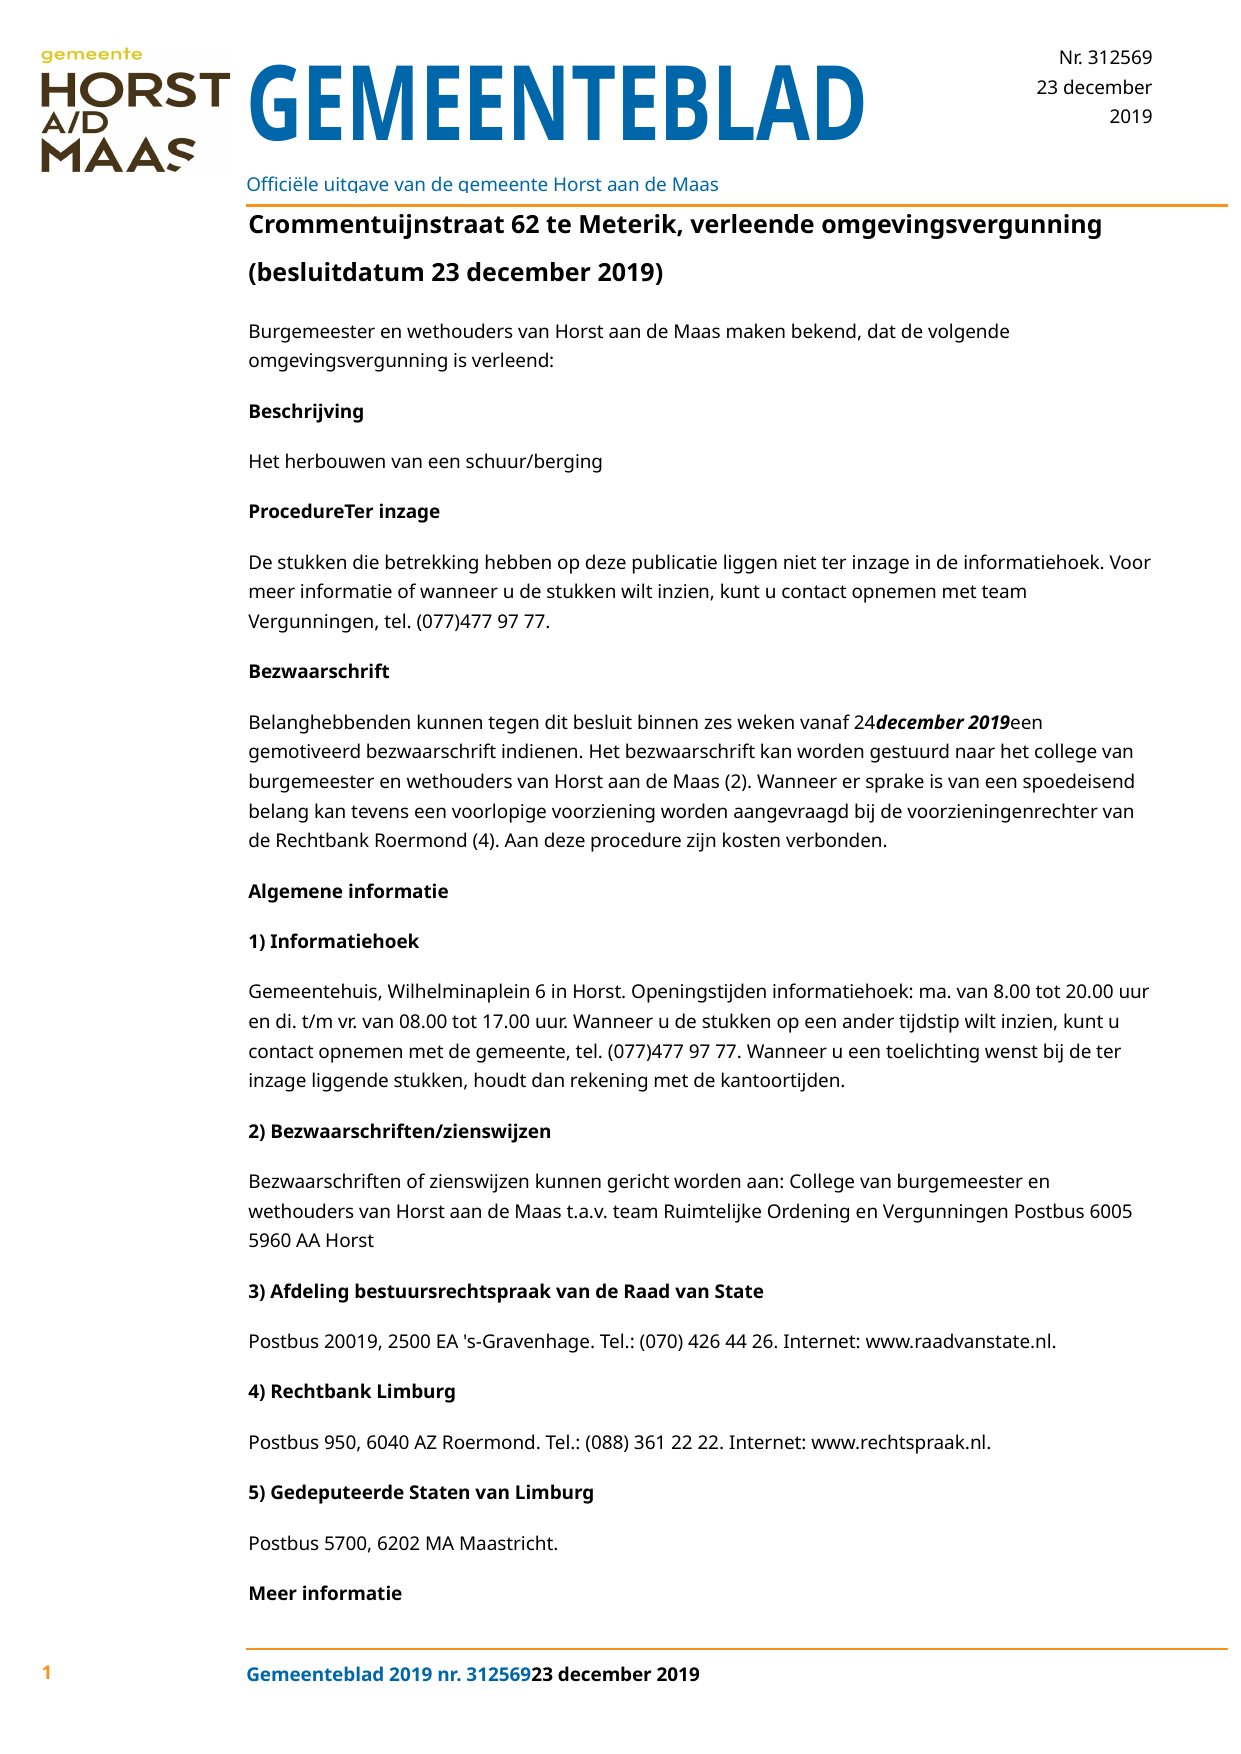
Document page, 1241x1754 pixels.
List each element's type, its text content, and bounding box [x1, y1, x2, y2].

text Postbus 950, 6040 AZ Roermond. Tel.: (088) 361 22 22. Internet: www.rechtspraak.nl. [248, 1429, 1152, 1455]
text Bezwaarschrift [248, 659, 1152, 684]
text Postbus 5700, 6202 MA Maastricht. [248, 1530, 1152, 1556]
text Meer informatie [248, 1580, 1152, 1606]
text 2) Bezwaarschriften/zienswijzen [248, 1118, 1152, 1144]
text 4) Rechtbank Limburg [248, 1379, 1152, 1404]
picture [41, 47, 231, 172]
text 5) Gedeputeerde Staten van Limburg [248, 1479, 1152, 1505]
text De stukken die betrekking hebben op deze publicatie liggen niet ter inzage in de informatiehoek. Voor meer informatie of wanneer u de stukken wilt inzien, kunt u contact opnemen met team Vergunningen, tel. (077)477 97 77. [248, 549, 1152, 634]
text Belanghebbenden kunnen tegen dit besluit binnen zes weken vanaf 24december 2019een gemotiveerd bezwaarschrift indienen. Het bezwaarschrift kan worden gestuurd naar het college van burgemeester en wethouders van Horst aan de Maas (2). Wanneer er sprake is van een spoedeisend belang kan tevens een voorlopige voorziening worden aangevraagd bij de voorzieningenrechter van de Rechtbank Roermond (4). Aan deze procedure zijn kosten verbonden. [248, 709, 1152, 853]
text Beschrijving [248, 398, 1152, 424]
text Crommentuijnstraat 62 te Meterik, verleende omgevingsvergunning (besluitdatum 23 december 2019) [248, 207, 1152, 288]
text Gemeentehuis, Wilhelminaplein 6 in Horst. Openingstijden informatiehoek: ma. van 8.00 tot 20.00 uur en di. t/m vr. van 08.00 tot 17.00 uur. Wanneer u de stukken op een ander tijdstip wilt inzien, kunt u contact opnemen met de gemeente, tel. (077)477 97 77. Wanneer u een toelichting wenst bij de ter inzage liggende stukken, houdt dan rekening met de kantoortijden. [248, 979, 1152, 1093]
text ProcedureTer inzage [248, 499, 1152, 524]
text 1) Informatiehoek [248, 928, 1152, 954]
text Algemene informatie [248, 878, 1152, 904]
text Het herbouwen van een schuur/berging [248, 448, 1152, 474]
text Bezwaarschriften of zienswijzen kunnen gericht worden aan: College van burgemeester en wethouders van Horst aan de Maas t.a.v. team Ruimtelijke Ordening en Vergunningen Postbus 6005 5960 AA Horst [248, 1168, 1152, 1253]
text 3) Afdeling bestuursrechtspraak van de Raad van State [248, 1278, 1152, 1304]
text Burgemeester en wethouders van Horst aan de Maas maken bekend, dat de volgende omgevingsvergunning is verleend: [248, 318, 1152, 373]
text Postbus 20019, 2500 EA 's-Gravenhage. Tel.: (070) 426 44 26. Internet: www.raadvanstate.nl. [248, 1328, 1152, 1354]
